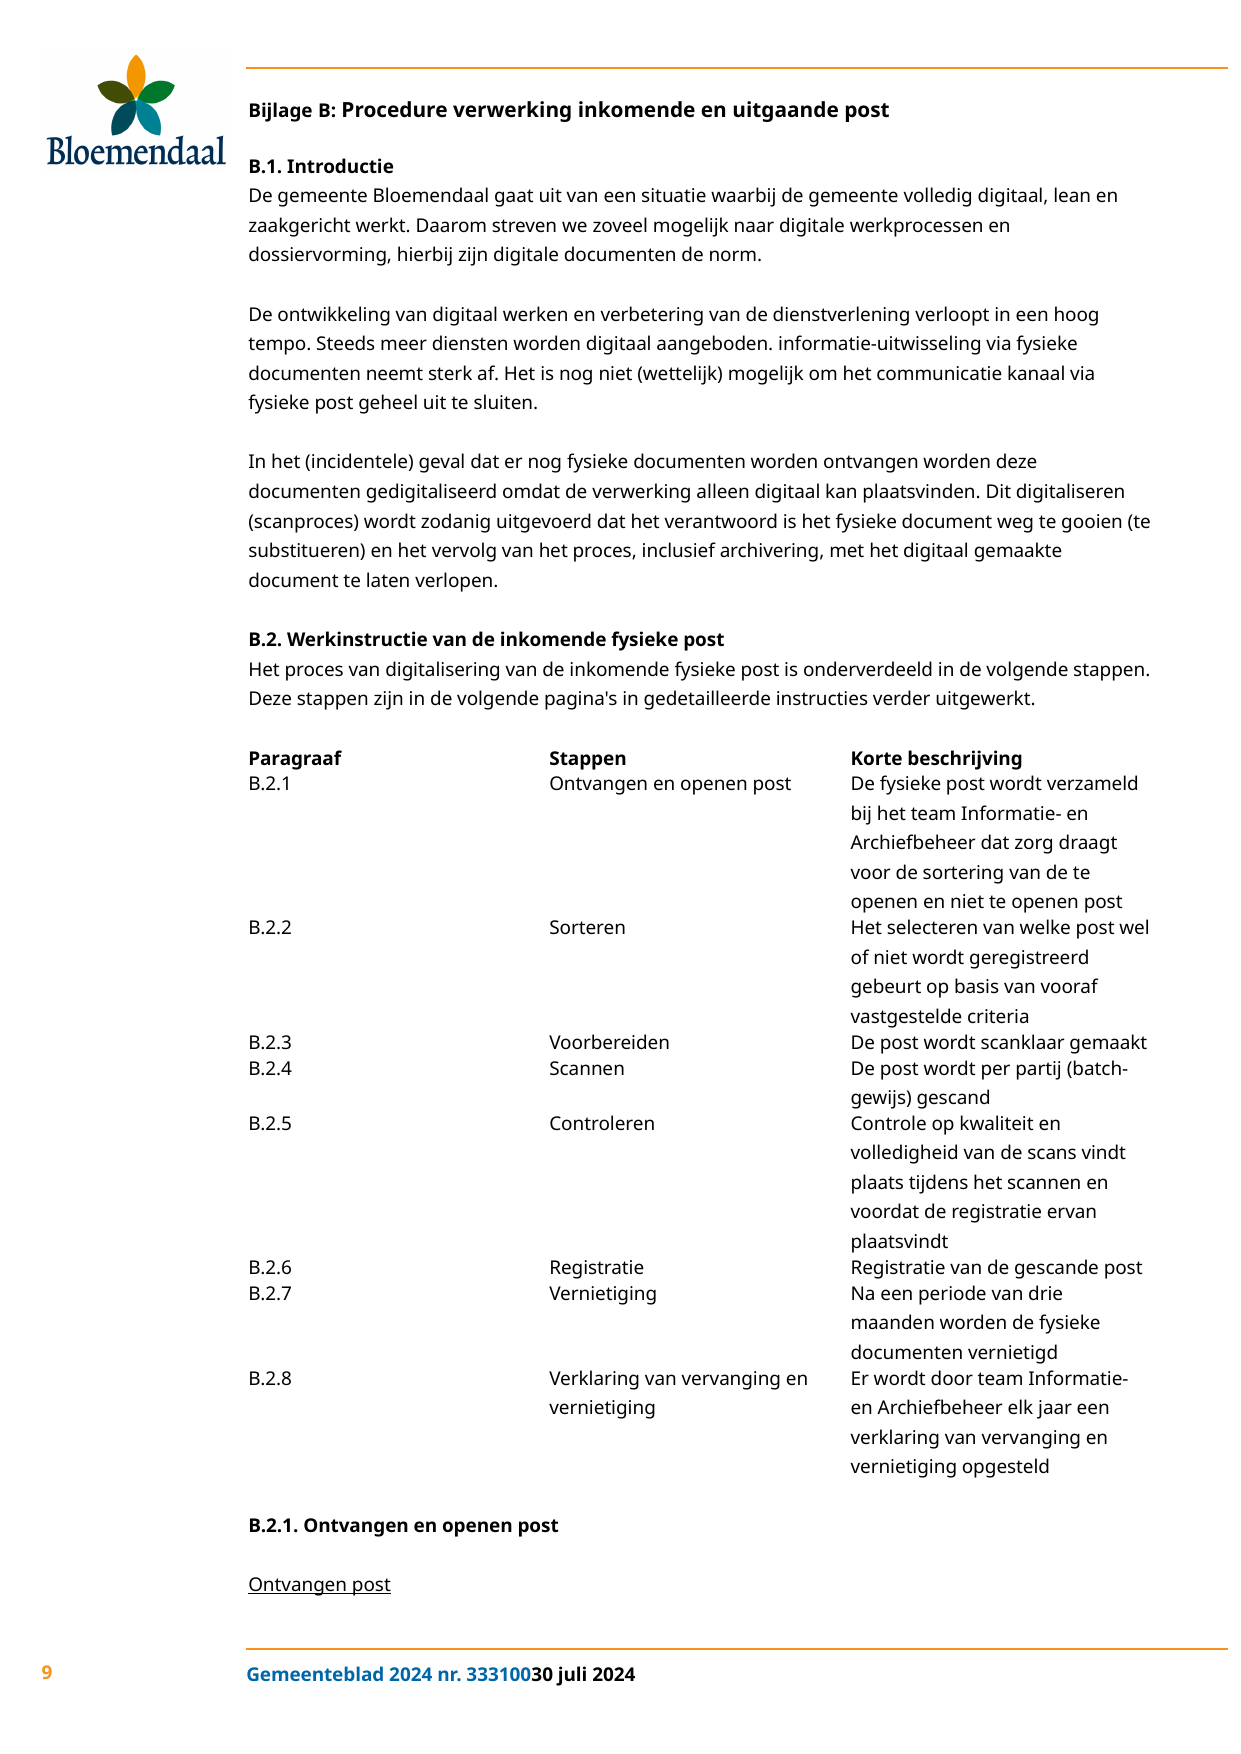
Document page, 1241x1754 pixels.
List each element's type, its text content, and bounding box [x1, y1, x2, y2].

table_header Paragraaf [248, 745, 549, 770]
table_cell Vernietiging [549, 1280, 850, 1365]
picture [41, 47, 231, 172]
text B.2. Werkinstructie van de inkomende fysieke post [248, 626, 1152, 652]
table_cell Controle op kwaliteit en volledigheid van de scans vindt plaats tijdens het scannen en voordat de registratie ervan plaatsvindt [850, 1110, 1152, 1254]
table_cell Registratie [549, 1254, 850, 1280]
table_cell B.2.1 [248, 770, 549, 914]
table_cell Er wordt door team Informatie- en Archiefbeheer elk jaar een verklaring van vervanging en vernietiging opgesteld [850, 1365, 1152, 1479]
table_header Korte beschrijving [850, 745, 1152, 770]
table_cell B.2.3 [248, 1029, 549, 1055]
table_cell Verklaring van vervanging en vernietiging [549, 1365, 850, 1479]
table_cell De fysieke post wordt verzameld bij het team Informatie- en Archiefbeheer dat zorg draagt voor de sortering van de te openen en niet te openen post [850, 770, 1152, 914]
text In het (incidentele) geval dat er nog fysieke documenten worden ontvangen worden deze documenten gedigitaliseerd omdat de verwerking alleen digitaal kan plaatsvinden. Dit digitaliseren (scanproces) wordt zodanig uitgevoerd dat het verantwoord is het fysieke document weg te gooien (te substitueren) en het vervolg van het proces, inclusief archivering, met het digitaal gemaakte document te laten verlopen. [248, 449, 1152, 593]
text Het proces van digitalisering van de inkomende fysieke post is onderverdeeld in de volgende stappen. Deze stappen zijn in de volgende pagina's in gedetailleerde instructies verder uitgewerkt. [248, 656, 1152, 711]
table_cell De post wordt per partij (batch-gewijs) gescand [850, 1055, 1152, 1110]
table_cell Na een periode van drie maanden worden de fysieke documenten vernietigd [850, 1280, 1152, 1365]
text B.1. Introductie [248, 153, 1152, 179]
table_cell Controleren [549, 1110, 850, 1254]
text Bijlage B: Procedure verwerking inkomende en uitgaande post [248, 95, 1152, 123]
table_cell B.2.6 [248, 1254, 549, 1280]
table_cell B.2.4 [248, 1055, 549, 1110]
text Ontvangen post [248, 1571, 1152, 1597]
table_cell Ontvangen en openen post [549, 770, 850, 914]
table_cell Scannen [549, 1055, 850, 1110]
table_cell Sorteren [549, 915, 850, 1029]
table_cell Het selecteren van welke post wel of niet wordt geregistreerd gebeurt op basis van vooraf vastgestelde criteria [850, 915, 1152, 1029]
text B.2.1. Ontvangen en openen post [248, 1512, 1152, 1538]
table_header Stappen [549, 745, 850, 770]
text De ontwikkeling van digitaal werken en verbetering van de dienstverlening verloopt in een hoog tempo. Steeds meer diensten worden digitaal aangeboden. informatie-uitwisseling via fysieke documenten neemt sterk af. Het is nog niet (wettelijk) mogelijk om het communicatie kanaal via fysieke post geheel uit te sluiten. [248, 301, 1152, 415]
text De gemeente Bloemendaal gaat uit van een situatie waarbij de gemeente volledig digitaal, lean en zaakgericht werkt. Daarom streven we zoveel mogelijk naar digitale werkprocessen en dossiervorming, hierbij zijn digitale documenten de norm. [248, 182, 1152, 267]
table_cell B.2.7 [248, 1280, 549, 1365]
table_cell B.2.8 [248, 1365, 549, 1479]
table_cell B.2.2 [248, 915, 549, 1029]
table_cell De post wordt scanklaar gemaakt [850, 1029, 1152, 1055]
table_cell Registratie van de gescande post [850, 1254, 1152, 1280]
table_cell Voorbereiden [549, 1029, 850, 1055]
table_cell B.2.5 [248, 1110, 549, 1254]
